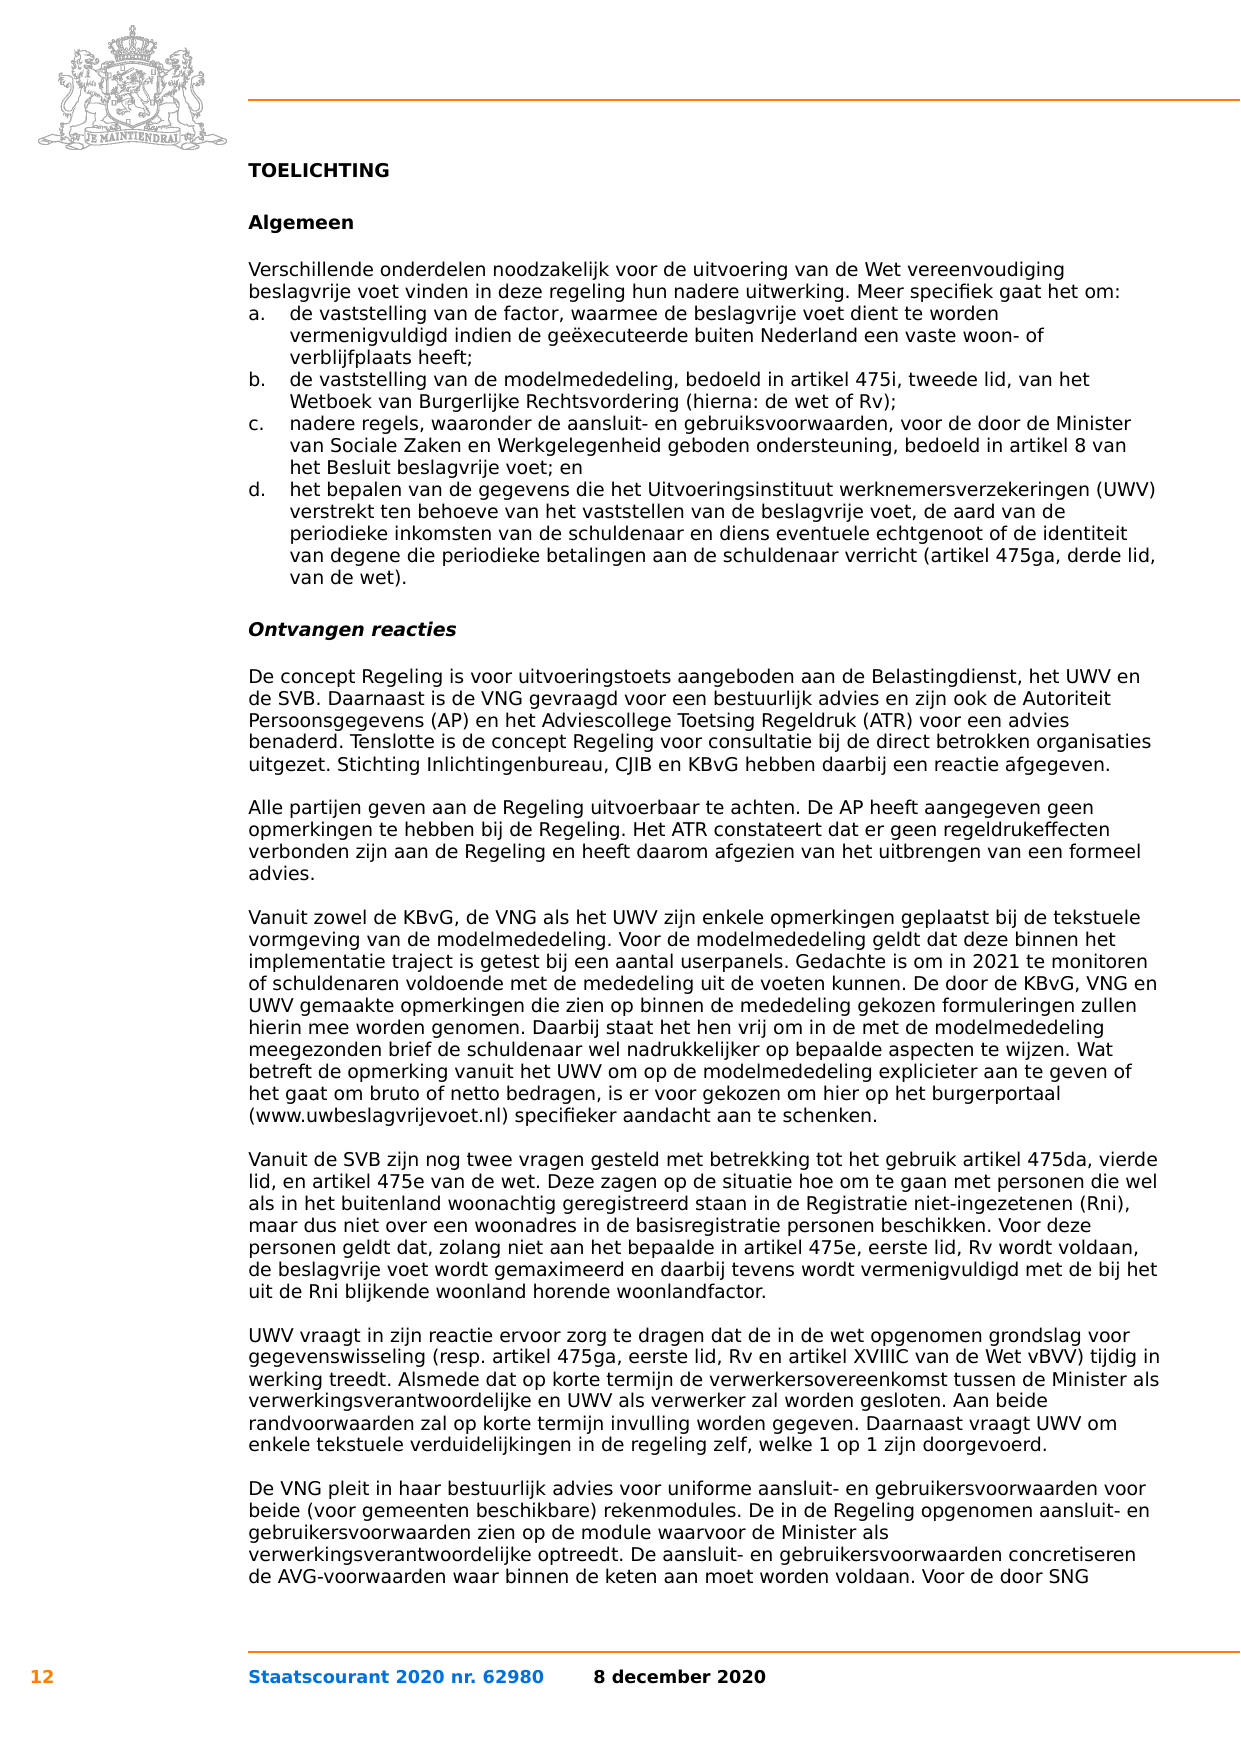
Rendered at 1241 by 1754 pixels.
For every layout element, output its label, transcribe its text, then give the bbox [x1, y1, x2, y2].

text De VNG pleit in haar bestuurlijk advies voor uniforme aansluit- en gebruikersvoorwaarden voor beide (voor gemeenten beschikbare) rekenmodules. De in de Regeling opgenomen aansluit- en gebruikersvoorwaarden zien op de module waarvoor de Minister als verwerkingsverantwoordelijke optreedt. De aansluit- en gebruikersvoorwaarden concretiseren de AVG-voorwaarden waar binnen de keten aan moet worden voldaan. Voor de door SNG [248, 1478, 1163, 1588]
text a. de vaststelling van de factor, waarmee de beslagvrije voet dient te worden vermenigvuldigd indien de geëxecuteerde buiten Nederland een vaste woon- of verblijfplaats heeft; [248, 303, 1163, 369]
text Vanuit zowel de KBvG, de VNG als het UWV zijn enkele opmerkingen geplaatst bij de tekstuele vormgeving van de modelmededeling. Voor de modelmededeling geldt dat deze binnen het implementatie traject is getest bij een aantal userpanels. Gedachte is om in 2021 te monitoren of schuldenaren voldoende met de mededeling uit de voeten kunnen. De door de KBvG, VNG en UWV gemaakte opmerkingen die zien op binnen de mededeling gekozen formuleringen zullen hierin mee worden genomen. Daarbij staat het hen vrij om in de met de modelmededeling meegezonden brief de schuldenaar wel nadrukkelijker op bepaalde aspecten te wijzen. Wat betreft de opmerking vanuit het UWV om op de modelmededeling explicieter aan te geven of het gaat om bruto of netto bedragen, is er voor gekozen om hier op het burgerportaal (www.uwbeslagvrijevoet.nl) specifieker aandacht aan te schenken. [248, 907, 1163, 1127]
text UWV vraagt in zijn reactie ervoor zorg te dragen dat de in de wet opgenomen grondslag voor gegevenswisseling (resp. artikel 475ga, eerste lid, Rv en artikel XVIIIC van de Wet vBVV) tijdig in werking treedt. Alsmede dat op korte termijn de verwerkersovereenkomst tussen de Minister als verwerkingsverantwoordelijke en UWV als verwerker zal worden gesloten. Aan beide randvoorwaarden zal op korte termijn invulling worden gegeven. Daarnaast vraagt UWV om enkele tekstuele verduidelijkingen in de regeling zelf, welke 1 op 1 zijn doorgevoerd. [248, 1324, 1163, 1456]
subtitle TOELICHTING [248, 160, 1163, 182]
subtitle Algemeen [248, 212, 1163, 234]
text Vanuit de SVB zijn nog twee vragen gesteld met betrekking tot het gebruik artikel 475da, vierde lid, en artikel 475e van de wet. Deze zagen op de situatie hoe om te gaan met personen die wel als in het buitenland woonachtig geregistreerd staan in de Registratie niet-ingezetenen (Rni), maar dus niet over een woonadres in de basisregistratie personen beschikken. Voor deze personen geldt dat, zolang niet aan het bepaalde in artikel 475e, eerste lid, Rv wordt voldaan, de beslagvrije voet wordt gemaximeerd en daarbij tevens wordt vermenigvuldigd met de bij het uit de Rni blijkende woonland horende woonlandfactor. [248, 1149, 1163, 1303]
subtitle Ontvangen reacties [248, 618, 1163, 641]
text Verschillende onderdelen noodzakelijk voor de uitvoering van de Wet vereenvoudiging beslagvrije voet vinden in deze regeling hun nadere uitwerking. Meer specifiek gaat het om: [248, 259, 1163, 303]
text c. nadere regels, waaronder de aansluit- en gebruiksvoorwaarden, voor de door de Minister van Sociale Zaken en Werkgelegenheid geboden ondersteuning, bedoeld in artikel 8 van het Besluit beslagvrije voet; en [248, 413, 1163, 479]
text d. het bepalen van de gegevens die het Uitvoeringsinstituut werknemersverzekeringen (UWV) verstrekt ten behoeve van het vaststellen van de beslagvrije voet, de aard van de periodieke inkomsten van de schuldenaar en diens eventuele echtgenoot of de identiteit van degene die periodieke betalingen aan de schuldenaar verricht (artikel 475ga, derde lid, van de wet). [248, 479, 1163, 588]
picture [38, 25, 227, 150]
text b. de vaststelling van de modelmededeling, bedoeld in artikel 475i, tweede lid, van het Wetboek van Burgerlijke Rechtsvordering (hierna: de wet of Rv); [248, 369, 1163, 413]
text Alle partijen geven aan de Regeling uitvoerbaar te achten. De AP heeft aangegeven geen opmerkingen te hebben bij de Regeling. Het ATR constateert dat er geen regeldrukeffecten verbonden zijn aan de Regeling en heeft daarom afgezien van het uitbrengen van een formeel advies. [248, 797, 1163, 885]
text De concept Regeling is voor uitvoeringstoets aangeboden aan de Belastingdienst, het UWV en de SVB. Daarnaast is de VNG gevraagd voor een bestuurlijk advies en zijn ook de Autoriteit Persoonsgegevens (AP) en het Adviescollege Toetsing Regeldruk (ATR) voor een advies benaderd. Tenslotte is de concept Regeling voor consultatie bij de direct betrokken organisaties uitgezet. Stichting Inlichtingenbureau, CJIB en KBvG hebben daarbij een reactie afgegeven. [248, 666, 1163, 775]
